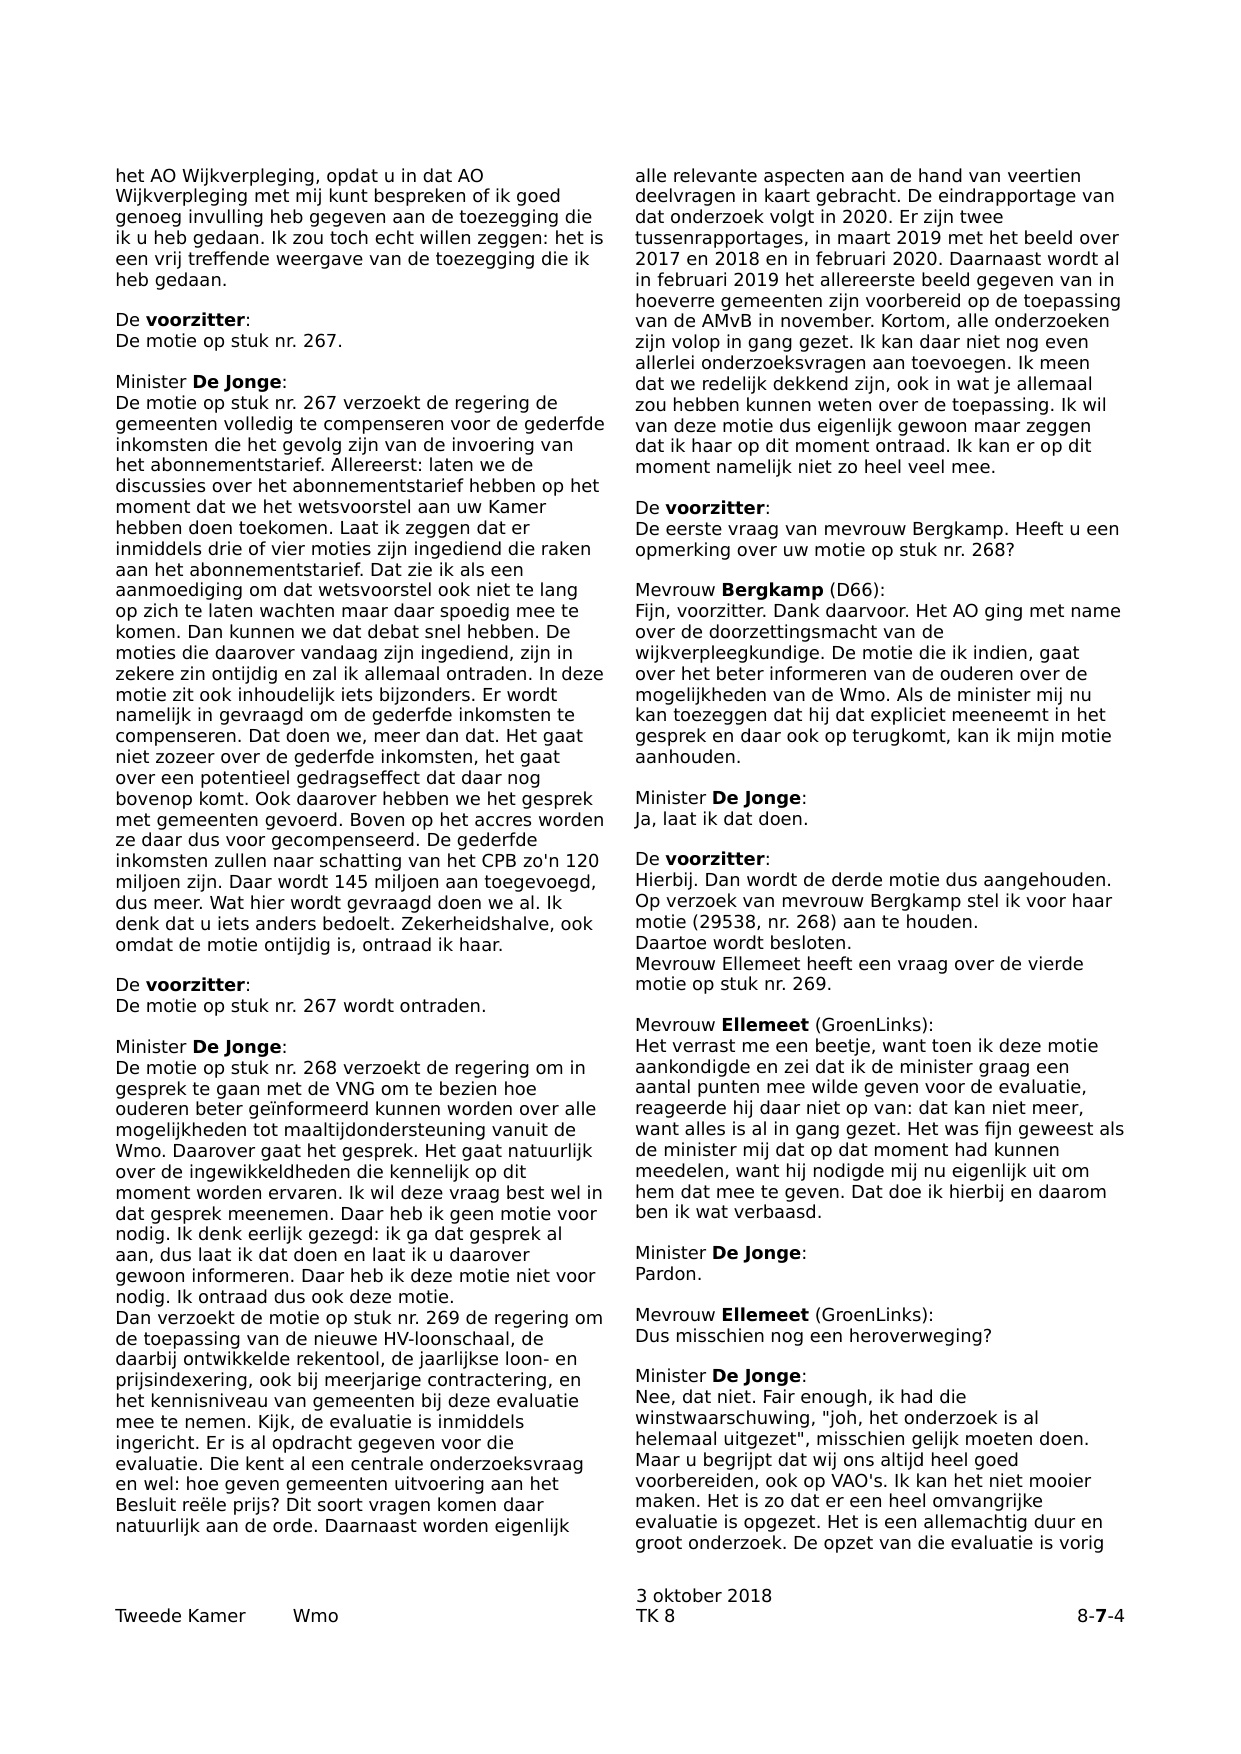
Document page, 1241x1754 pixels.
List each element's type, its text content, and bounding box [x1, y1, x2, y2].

text Daartoe wordt besloten. [635, 932, 1125, 953]
text De motie op stuk nr. 267 wordt ontraden. [115, 996, 605, 1017]
text Het verrast me een beetje, want toen ik deze motie aankondigde en zei dat ik de minister graag een aantal punten mee wilde geven voor de evaluatie, reageerde hij daar niet op van: dat kan niet meer, want alles is al in gang gezet. Het was fijn geweest als de minister mij dat op dat moment had kunnen meedelen, want hij nodigde mij nu eigenlijk uit om hem dat mee te geven. Dat doe ik hierbij en daarom ben ik wat verbaasd. [635, 1036, 1125, 1223]
text Pardon. [635, 1264, 1125, 1285]
text Mevrouw Ellemeet heeft een vraag over de vierde motie op stuk nr. 269. [635, 953, 1125, 995]
text De motie op stuk nr. 268 verzoekt de regering om in gesprek te gaan met de VNG om te bezien hoe ouderen beter geïnformeerd kunnen worden over alle mogelijkheden tot maaltijdondersteuning vanuit de Wmo. Daarover gaat het gesprek. Het gaat natuurlijk over de ingewikkeldheden die kennelijk op dit moment worden ervaren. Ik wil deze vraag best wel in dat gesprek meenemen. Daar heb ik geen motie voor nodig. Ik denk eerlijk gezegd: ik ga dat gesprek al aan, dus laat ik dat doen en laat ik u daarover gewoon informeren. Daar heb ik deze motie niet voor nodig. Ik ontraad dus ook deze motie. [115, 1057, 605, 1307]
text Minister De Jonge: [635, 1366, 1125, 1387]
text Mevrouw Ellemeet (GroenLinks): [635, 1305, 1125, 1325]
text De motie op stuk nr. 267 verzoekt de regering de gemeenten volledig te compenseren voor de gederfde inkomsten die het gevolg zijn van de invoering van het abonnementstarief. Allereerst: laten we de discussies over het abonnementstarief hebben op het moment dat we het wetsvoorstel aan uw Kamer hebben doen toekomen. Laat ik zeggen dat er inmiddels drie of vier moties zijn ingediend die raken aan het abonnementstarief. Dat zie ik als een aanmoediging om dat wetsvoorstel ook niet te lang op zich te laten wachten maar daar spoedig mee te komen. Dan kunnen we dat debat snel hebben. De moties die daarover vandaag zijn ingediend, zijn in zekere zin ontijdig en zal ik allemaal ontraden. In deze motie zit ook inhoudelijk iets bijzonders. Er wordt namelijk in gevraagd om de gederfde inkomsten te compenseren. Dat doen we, meer dan dat. Het gaat niet zozeer over de gederfde inkomsten, het gaat over een potentieel gedragseffect dat daar nog bovenop komt. Ook daarover hebben we het gesprek met gemeenten gevoerd. Boven op het accres worden ze daar dus voor gecompenseerd. De gederfde inkomsten zullen naar schatting van het CPB zo'n 120 miljoen zijn. Daar wordt 145 miljoen aan toegevoegd, dus meer. Wat hier wordt gevraagd doen we al. Ik denk dat u iets anders bedoelt. Zekerheidshalve, ook omdat de motie ontijdig is, ontraad ik haar. [115, 393, 605, 955]
text Dus misschien nog een heroverweging? [635, 1325, 1125, 1346]
text De voorzitter: [115, 975, 605, 996]
text Mevrouw Bergkamp (D66): [635, 580, 1125, 601]
text Nee, dat niet. Fair enough, ik had die winstwaarschuwing, "joh, het onderzoek is al helemaal uitgezet", misschien gelijk moeten doen. Maar u begrijpt dat wij ons altijd heel goed voorbereiden, ook op VAO's. Ik kan het niet mooier maken. Het is zo dat er een heel omvangrijke evaluatie is opgezet. Het is een allemachtig duur en groot onderzoek. De opzet van die evaluatie is vorig [635, 1387, 1125, 1554]
text Ja, laat ik dat doen. [635, 808, 1125, 829]
text Hierbij. Dan wordt de derde motie dus aangehouden. [635, 870, 1125, 891]
text het AO Wijkverpleging, opdat u in dat AO Wijkverpleging met mij kunt bespreken of ik goed genoeg invulling heb gegeven aan de toezegging die ik u heb gedaan. Ik zou toch echt willen zeggen: het is een vrij treffende weergave van de toezegging die ik heb gedaan. [115, 165, 605, 290]
text Dan verzoekt de motie op stuk nr. 269 de regering om de toepassing van de nieuwe HV-loonschaal, de daarbij ontwikkelde rekentool, de jaarlijkse loon- en prijsindexering, ook bij meerjarige contractering, en het kennisniveau van gemeenten bij deze evaluatie mee te nemen. Kijk, de evaluatie is inmiddels ingericht. Er is al opdracht gegeven voor die evaluatie. Die kent al een centrale onderzoeksvraag en wel: hoe geven gemeenten uitvoering aan het Besluit reële prijs? Dit soort vragen komen daar natuurlijk aan de orde. Daarnaast worden eigenlijk [115, 1307, 605, 1537]
text De motie op stuk nr. 267. [115, 331, 605, 352]
text Minister De Jonge: [115, 1037, 605, 1057]
text Minister De Jonge: [115, 372, 605, 393]
text Mevrouw Ellemeet (GroenLinks): [635, 1015, 1125, 1036]
text De eerste vraag van mevrouw Bergkamp. Heeft u een opmerking over uw motie op stuk nr. 268? [635, 518, 1125, 560]
text De voorzitter: [635, 498, 1125, 518]
text alle relevante aspecten aan de hand van veertien deelvragen in kaart gebracht. De eindrapportage van dat onderzoek volgt in 2020. Er zijn twee tussenrapportages, in maart 2019 met het beeld over 2017 en 2018 en in februari 2020. Daarnaast wordt al in februari 2019 het allereerste beeld gegeven van in hoeverre gemeenten zijn voorbereid op de toepassing van de AMvB in november. Kortom, alle onderzoeken zijn volop in gang gezet. Ik kan daar niet nog even allerlei onderzoeksvragen aan toevoegen. Ik meen dat we redelijk dekkend zijn, ook in wat je allemaal zou hebben kunnen weten over de toepassing. Ik wil van deze motie dus eigenlijk gewoon maar zeggen dat ik haar op dit moment ontraad. Ik kan er op dit moment namelijk niet zo heel veel mee. [635, 165, 1125, 478]
text Minister De Jonge: [635, 788, 1125, 808]
text Minister De Jonge: [635, 1243, 1125, 1264]
text Op verzoek van mevrouw Bergkamp stel ik voor haar motie (29538, nr. 268) aan te houden. [635, 891, 1125, 932]
text De voorzitter: [115, 310, 605, 331]
text De voorzitter: [635, 849, 1125, 870]
text Fijn, voorzitter. Dank daarvoor. Het AO ging met name over de doorzettingsmacht van de wijkverpleegkundige. De motie die ik indien, gaat over het beter informeren van de ouderen over de mogelijkheden van de Wmo. Als de minister mij nu kan toezeggen dat hij dat expliciet meeneemt in het gesprek en daar ook op terugkomt, kan ik mijn motie aanhouden. [635, 601, 1125, 768]
